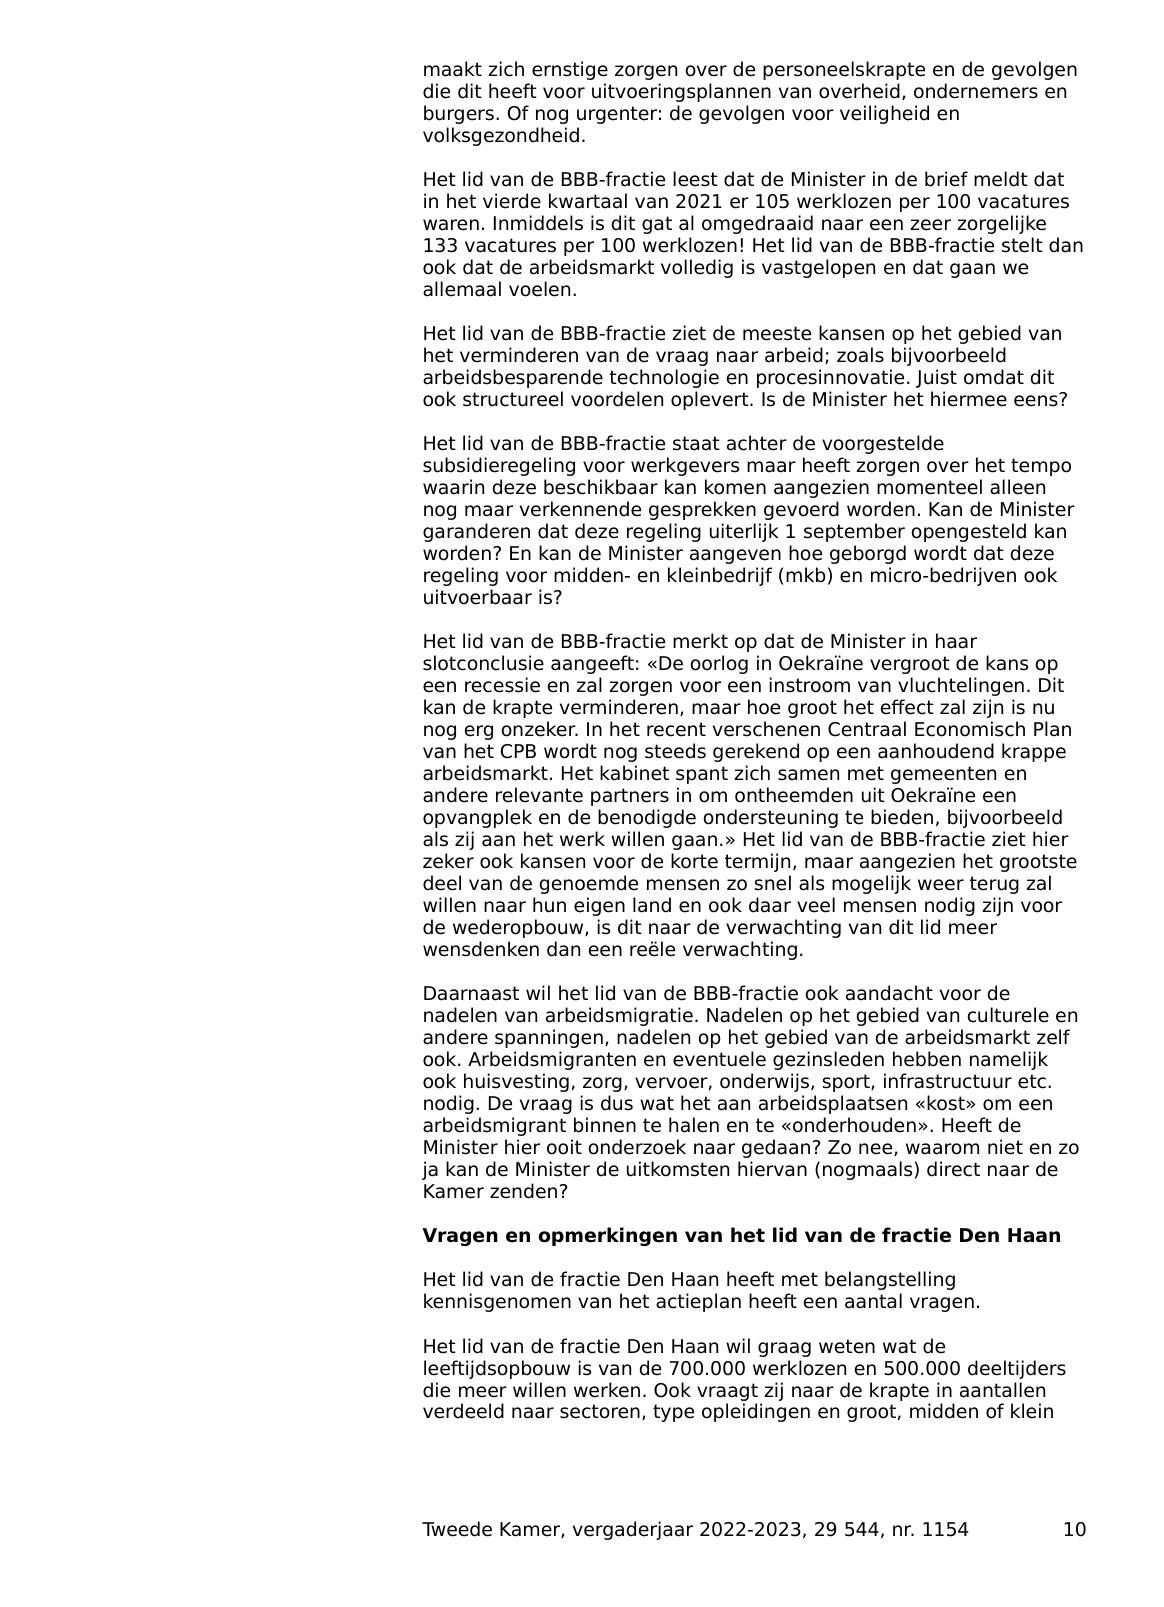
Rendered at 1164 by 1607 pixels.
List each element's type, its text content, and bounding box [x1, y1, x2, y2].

text Het lid van de BBB-fractie staat achter de voorgestelde subsidieregeling voor werkgevers maar heeft zorgen over het tempo waarin deze beschikbaar kan komen aangezien momenteel alleen nog maar verkennende gesprekken gevoerd worden. Kan de Minister garanderen dat deze regeling uiterlijk 1 september opengesteld kan worden? En kan de Minister aangeven hoe geborgd wordt dat deze regeling voor midden- en kleinbedrijf (mkb) en micro-bedrijven ook uitvoerbaar is? [422, 433, 1087, 609]
text Het lid van de BBB-fractie merkt op dat de Minister in haar slotconclusie aangeeft: «De oorlog in Oekraïne vergroot de kans op een recessie en zal zorgen voor een instroom van vluchtelingen. Dit kan de krapte verminderen, maar hoe groot het effect zal zijn is nu nog erg onzeker. In het recent verschenen Centraal Economisch Plan van het CPB wordt nog steeds gerekend op een aanhoudend krappe arbeidsmarkt. Het kabinet spant zich samen met gemeenten en andere relevante partners in om ontheemden uit Oekraïne een opvangplek en de benodigde ondersteuning te bieden, bijvoorbeeld als zij aan het werk willen gaan.» Het lid van de BBB-fractie ziet hier zeker ook kansen voor de korte termijn, maar aangezien het grootste deel van de genoemde mensen zo snel als mogelijk weer terug zal willen naar hun eigen land en ook daar veel mensen nodig zijn voor de wederopbouw, is dit naar de verwachting van dit lid meer wensdenken dan een reële verwachting. [422, 631, 1087, 961]
text Het lid van de BBB-fractie leest dat de Minister in de brief meldt dat in het vierde kwartaal van 2021 er 105 werklozen per 100 vacatures waren. Inmiddels is dit gat al omgedraaid naar een zeer zorgelijke 133 vacatures per 100 werklozen! Het lid van de BBB-fractie stelt dan ook dat de arbeidsmarkt volledig is vastgelopen en dat gaan we allemaal voelen. [422, 169, 1087, 301]
text Het lid van de fractie Den Haan wil graag weten wat de leeftijdsopbouw is van de 700.000 werklozen en 500.000 deeltijders die meer willen werken. Ook vraagt zij naar de krapte in aantallen verdeeld naar sectoren, type opleidingen en groot, midden of klein [422, 1336, 1087, 1423]
text Het lid van de BBB-fractie ziet de meeste kansen op het gebied van het verminderen van de vraag naar arbeid; zoals bijvoorbeeld arbeidsbesparende technologie en procesinnovatie. Juist omdat dit ook structureel voordelen oplevert. Is de Minister het hiermee eens? [422, 323, 1087, 411]
subtitle Vragen en opmerkingen van het lid van de fractie Den Haan [422, 1225, 1087, 1247]
text Daarnaast wil het lid van de BBB-fractie ook aandacht voor de nadelen van arbeidsmigratie. Nadelen op het gebied van culturele en andere spanningen, nadelen op het gebied van de arbeidsmarkt zelf ook. Arbeidsmigranten en eventuele gezinsleden hebben namelijk ook huisvesting, zorg, vervoer, onderwijs, sport, infrastructuur etc. nodig. De vraag is dus wat het aan arbeidsplaatsen «kost» om een arbeidsmigrant binnen te halen en te «onderhouden». Heeft de Minister hier ooit onderzoek naar gedaan? Zo nee, waarom niet en zo ja kan de Minister de uitkomsten hiervan (nogmaals) direct naar de Kamer zenden? [422, 983, 1087, 1203]
text maakt zich ernstige zorgen over de personeelskrapte en de gevolgen die dit heeft voor uitvoeringsplannen van overheid, ondernemers en burgers. Of nog urgenter: de gevolgen voor veiligheid en volksgezondheid. [422, 59, 1087, 147]
text Het lid van de fractie Den Haan heeft met belangstelling kennisgenomen van het actieplan heeft een aantal vragen. [422, 1269, 1087, 1313]
